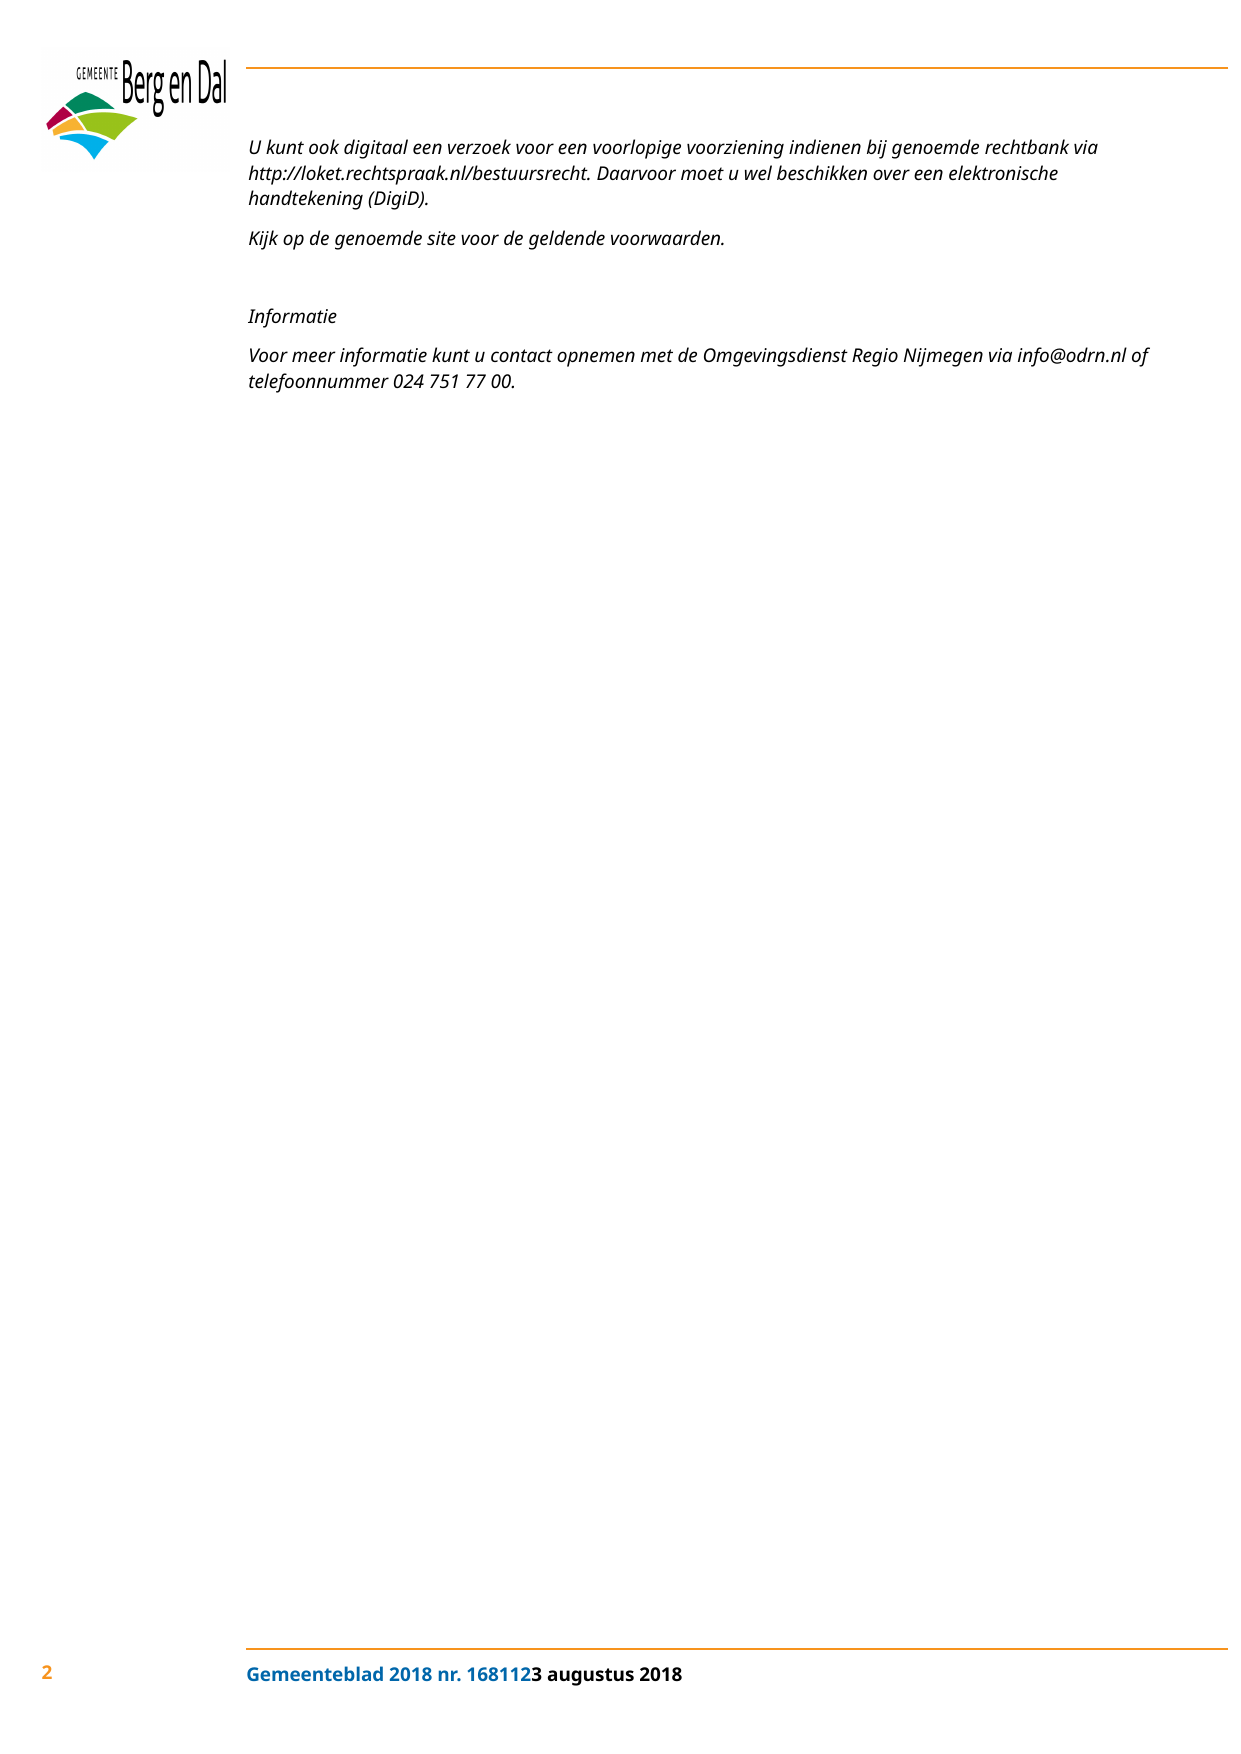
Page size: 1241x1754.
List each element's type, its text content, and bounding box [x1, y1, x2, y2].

text U kunt ook digitaal een verzoek voor een voorlopige voorziening indienen bij genoemde rechtbank via http://loket.rechtspraak.nl/bestuursrecht. Daarvoor moet u wel beschikken over een elektronische handtekening (DigiD). [248, 134, 1152, 211]
text Informatie [248, 303, 1152, 329]
picture [41, 47, 231, 172]
text Voor meer informatie kunt u contact opnemen met de Omgevingsdienst Regio Nijmegen via info@odrn.nl of telefoonnummer 024 751 77 00. [248, 343, 1152, 394]
text Kijk op de genoemde site voor de geldende voorwaarden. [248, 225, 1152, 251]
